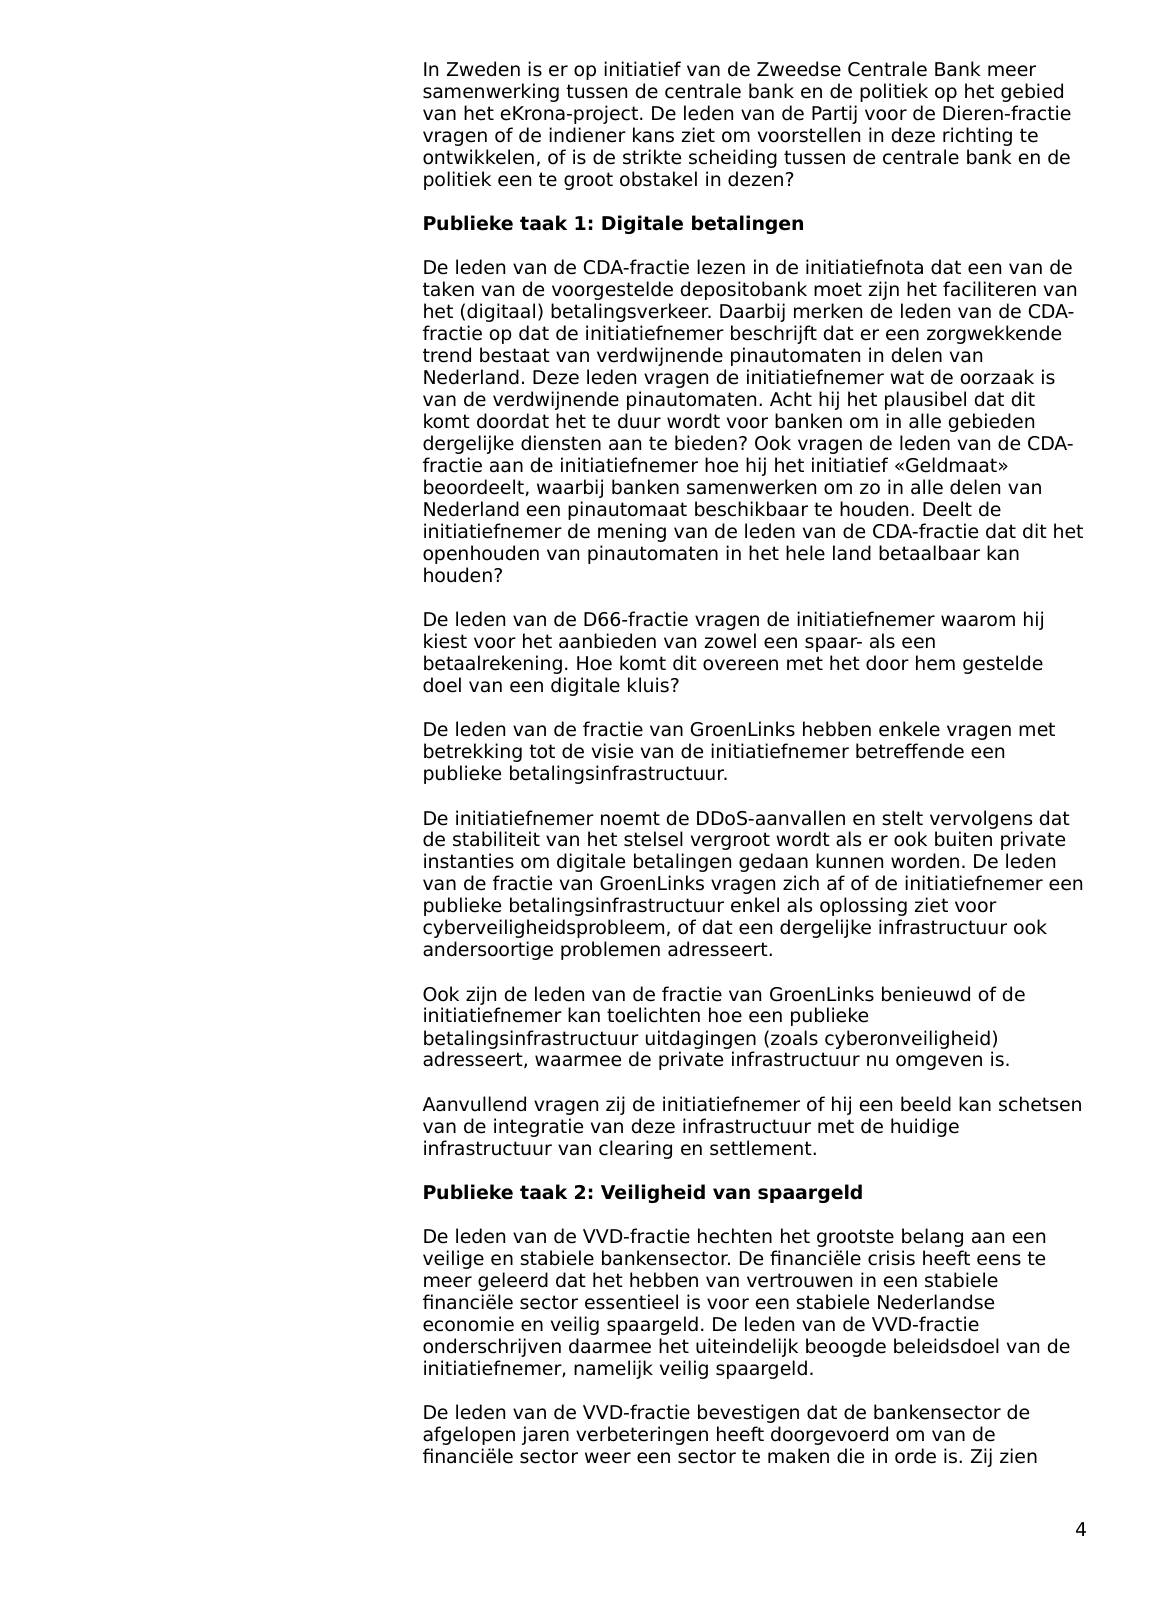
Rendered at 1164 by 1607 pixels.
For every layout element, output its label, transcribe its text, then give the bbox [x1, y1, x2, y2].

subtitle Publieke taak 2: Veiligheid van spaargeld [422, 1182, 1087, 1204]
text De leden van de D66-fractie vragen de initiatiefnemer waarom hij kiest voor het aanbieden van zowel een spaar- als een betaalrekening. Hoe komt dit overeen met het door hem gestelde doel van een digitale kluis? [422, 609, 1087, 697]
text De leden van de fractie van GroenLinks hebben enkele vragen met betrekking tot de visie van de initiatiefnemer betreffende een publieke betalingsinfrastructuur. [422, 719, 1087, 785]
text De leden van de CDA-fractie lezen in de initiatiefnota dat een van de taken van de voorgestelde depositobank moet zijn het faciliteren van het (digitaal) betalingsverkeer. Daarbij merken de leden van de CDA-fractie op dat de initiatiefnemer beschrijft dat er een zorgwekkende trend bestaat van verdwijnende pinautomaten in delen van Nederland. Deze leden vragen de initiatiefnemer wat de oorzaak is van de verdwijnende pinautomaten. Acht hij het plausibel dat dit komt doordat het te duur wordt voor banken om in alle gebieden dergelijke diensten aan te bieden? Ook vragen de leden van de CDA-fractie aan de initiatiefnemer hoe hij het initiatief «Geldmaat» beoordeelt, waarbij banken samenwerken om zo in alle delen van Nederland een pinautomaat beschikbaar te houden. Deelt de initiatiefnemer de mening van de leden van de CDA-fractie dat dit het openhouden van pinautomaten in het hele land betaalbaar kan houden? [422, 257, 1087, 587]
text De leden van de VVD-fractie bevestigen dat de bankensector de afgelopen jaren verbeteringen heeft doorgevoerd om van de financiële sector weer een sector te maken die in orde is. Zij zien [422, 1402, 1087, 1468]
text Ook zijn de leden van de fractie van GroenLinks benieuwd of de initiatiefnemer kan toelichten hoe een publieke betalingsinfrastructuur uitdagingen (zoals cyberonveiligheid) adresseert, waarmee de private infrastructuur nu omgeven is. [422, 983, 1087, 1071]
text In Zweden is er op initiatief van de Zweedse Centrale Bank meer samenwerking tussen de centrale bank en de politiek op het gebied van het eKrona-project. De leden van de Partij voor de Dieren-fractie vragen of de indiener kans ziet om voorstellen in deze richting te ontwikkelen, of is de strikte scheiding tussen de centrale bank en de politiek een te groot obstakel in dezen? [422, 59, 1087, 191]
text De leden van de VVD-fractie hechten het grootste belang aan een veilige en stabiele bankensector. De financiële crisis heeft eens te meer geleerd dat het hebben van vertrouwen in een stabiele financiële sector essentieel is voor een stabiele Nederlandse economie en veilig spaargeld. De leden van de VVD-fractie onderschrijven daarmee het uiteindelijk beoogde beleidsdoel van de initiatiefnemer, namelijk veilig spaargeld. [422, 1226, 1087, 1380]
text De initiatiefnemer noemt de DDoS-aanvallen en stelt vervolgens dat de stabiliteit van het stelsel vergroot wordt als er ook buiten private instanties om digitale betalingen gedaan kunnen worden. De leden van de fractie van GroenLinks vragen zich af of de initiatiefnemer een publieke betalingsinfrastructuur enkel als oplossing ziet voor cyberveiligheidsprobleem, of dat een dergelijke infrastructuur ook andersoortige problemen adresseert. [422, 807, 1087, 961]
text Aanvullend vragen zij de initiatiefnemer of hij een beeld kan schetsen van de integratie van deze infrastructuur met de huidige infrastructuur van clearing en settlement. [422, 1093, 1087, 1159]
subtitle Publieke taak 1: Digitale betalingen [422, 213, 1087, 235]
